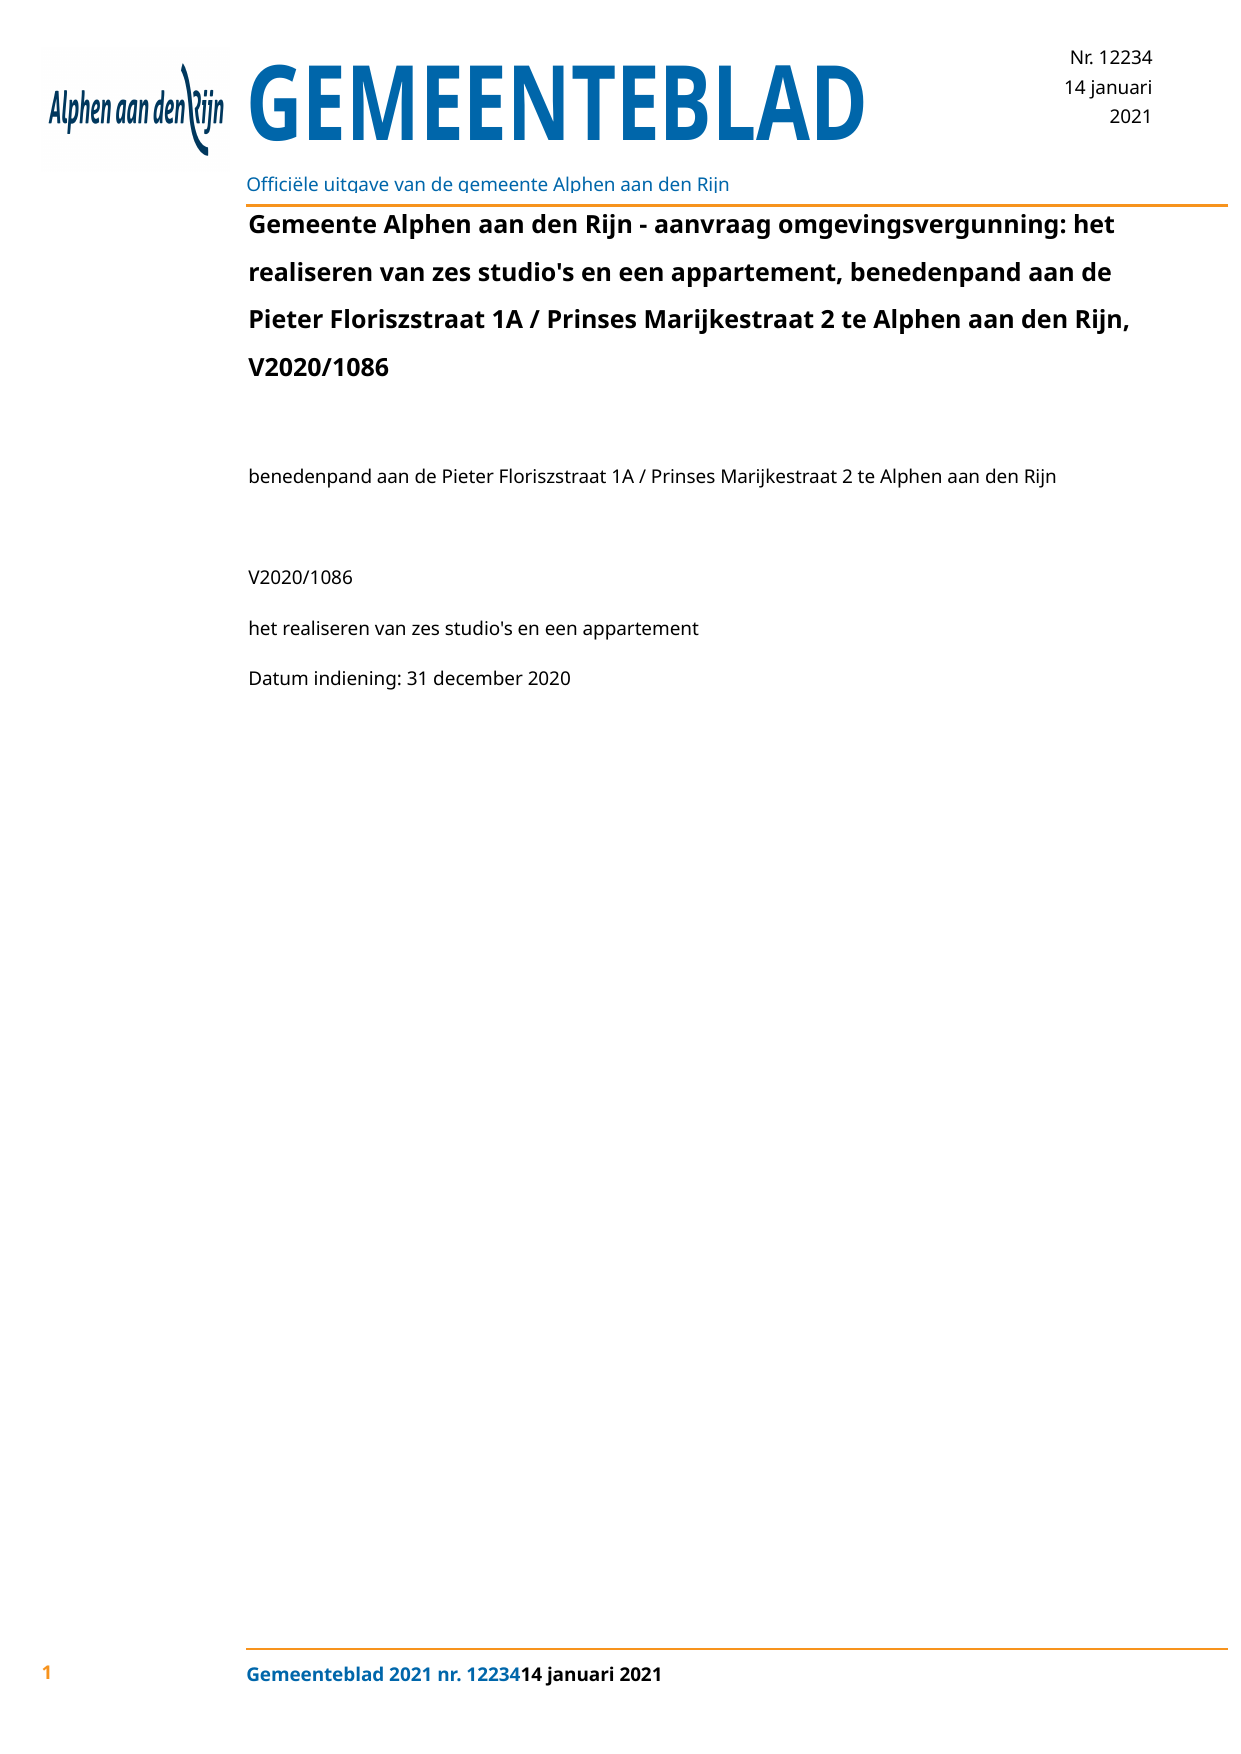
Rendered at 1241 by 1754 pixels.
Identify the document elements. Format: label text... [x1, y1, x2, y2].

text benedenpand aan de Pieter Floriszstraat 1A / Prinses Marijkestraat 2 te Alphen aan den Rijn [248, 463, 1152, 489]
text Gemeente Alphen aan den Rijn - aanvraag omgevingsvergunning: het realiseren van zes studio's en een appartement, benedenpand aan de Pieter Floriszstraat 1A / Prinses Marijkestraat 2 te Alphen aan den Rijn, V2020/1086 [248, 207, 1152, 384]
text het realiseren van zes studio's en een appartement [248, 615, 1152, 641]
text V2020/1086 [248, 564, 1152, 590]
picture [41, 47, 231, 172]
text Datum indiening: 31 december 2020 [248, 665, 1152, 691]
